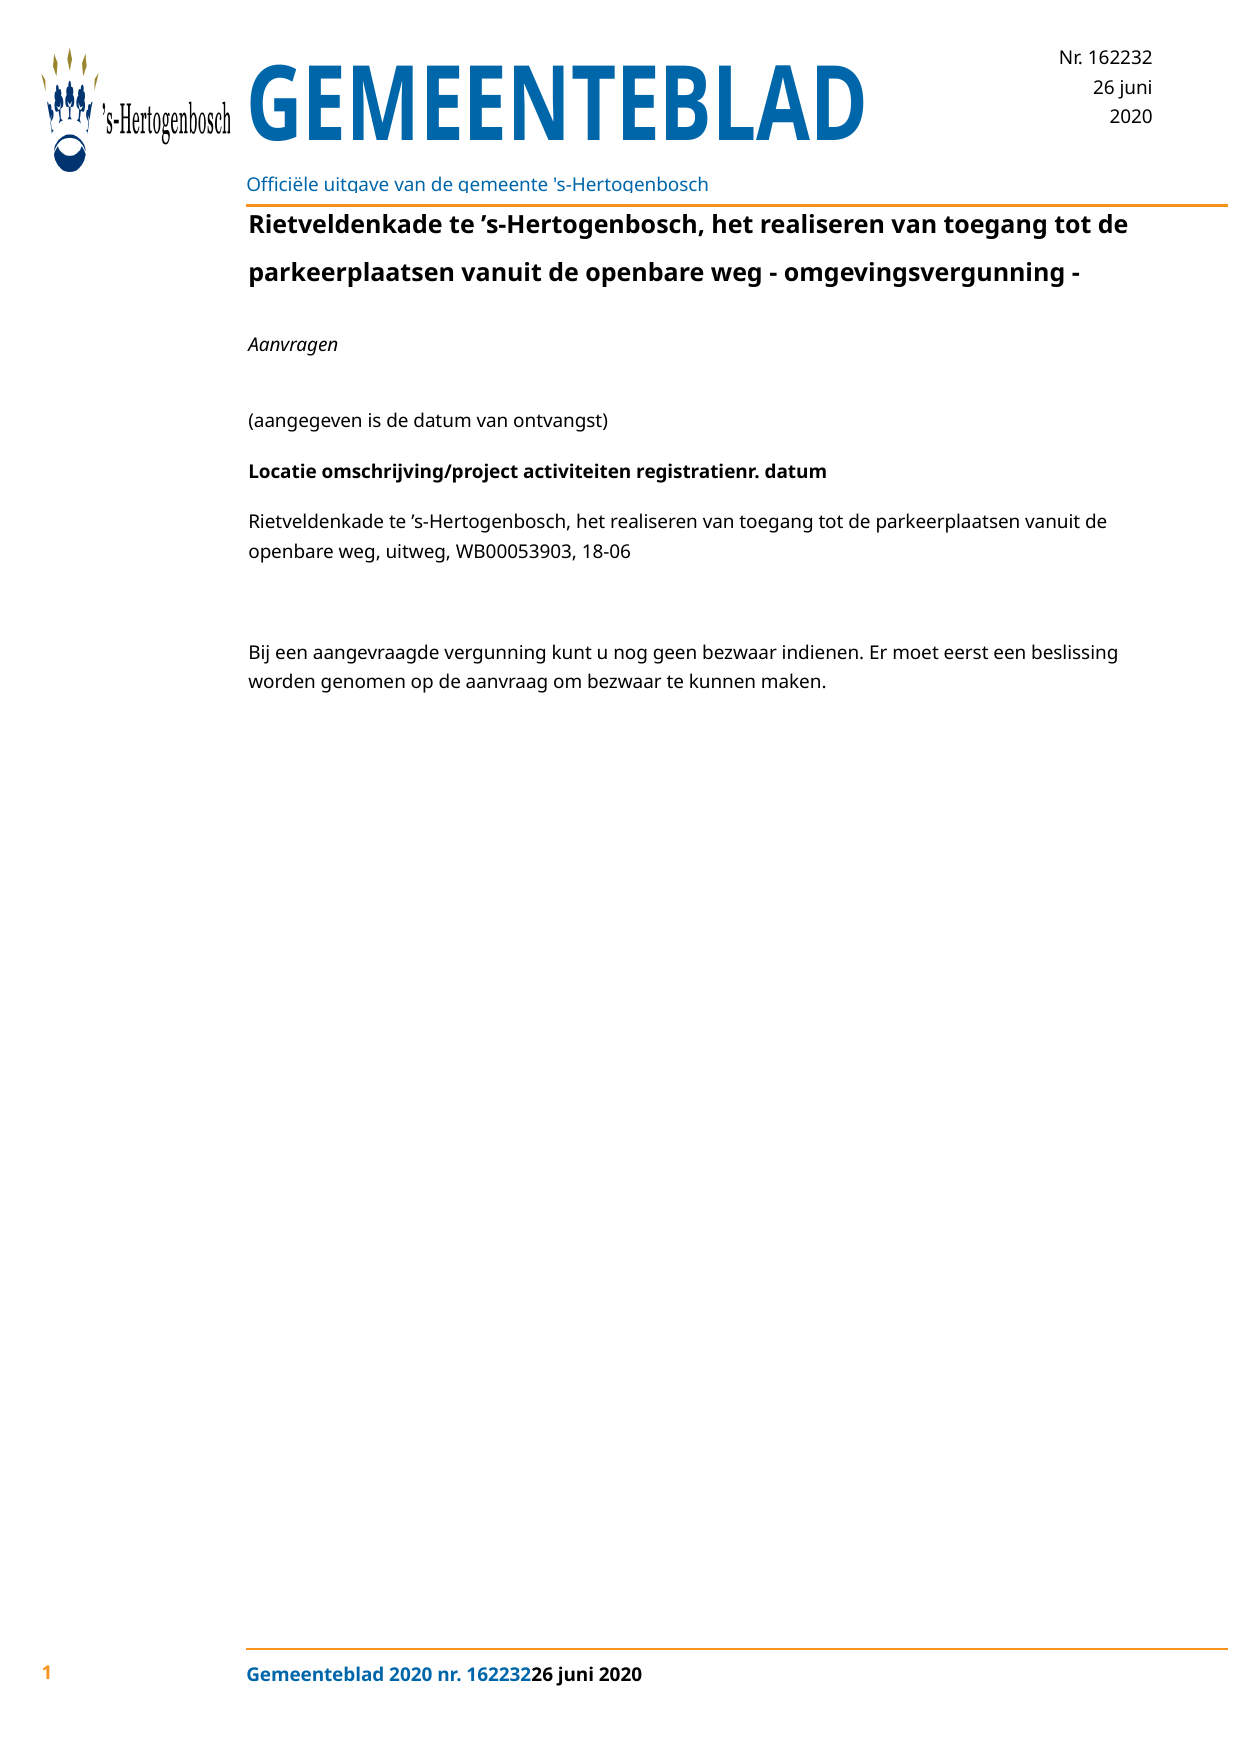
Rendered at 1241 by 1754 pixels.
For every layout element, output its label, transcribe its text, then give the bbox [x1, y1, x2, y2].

text Aanvragen [248, 331, 1152, 357]
text Bij een aangevraagde vergunning kunt u nog geen bezwaar indienen. Er moet eerst een beslissing worden genomen op de aanvraag om bezwaar te kunnen maken. [248, 639, 1152, 694]
text Rietveldenkade te ’s-Hertogenbosch, het realiseren van toegang tot de parkeerplaatsen vanuit de openbare weg - omgevingsvergunning - [248, 207, 1152, 288]
text Rietveldenkade te ’s-Hertogenbosch, het realiseren van toegang tot de parkeerplaatsen vanuit de openbare weg, uitweg, WB00053903, 18-06 [248, 508, 1152, 564]
picture [41, 47, 231, 172]
text Locatie omschrijving/project activiteiten registratienr. datum [248, 458, 1152, 484]
text (aangegeven is de datum van ontvangst) [248, 408, 1152, 433]
